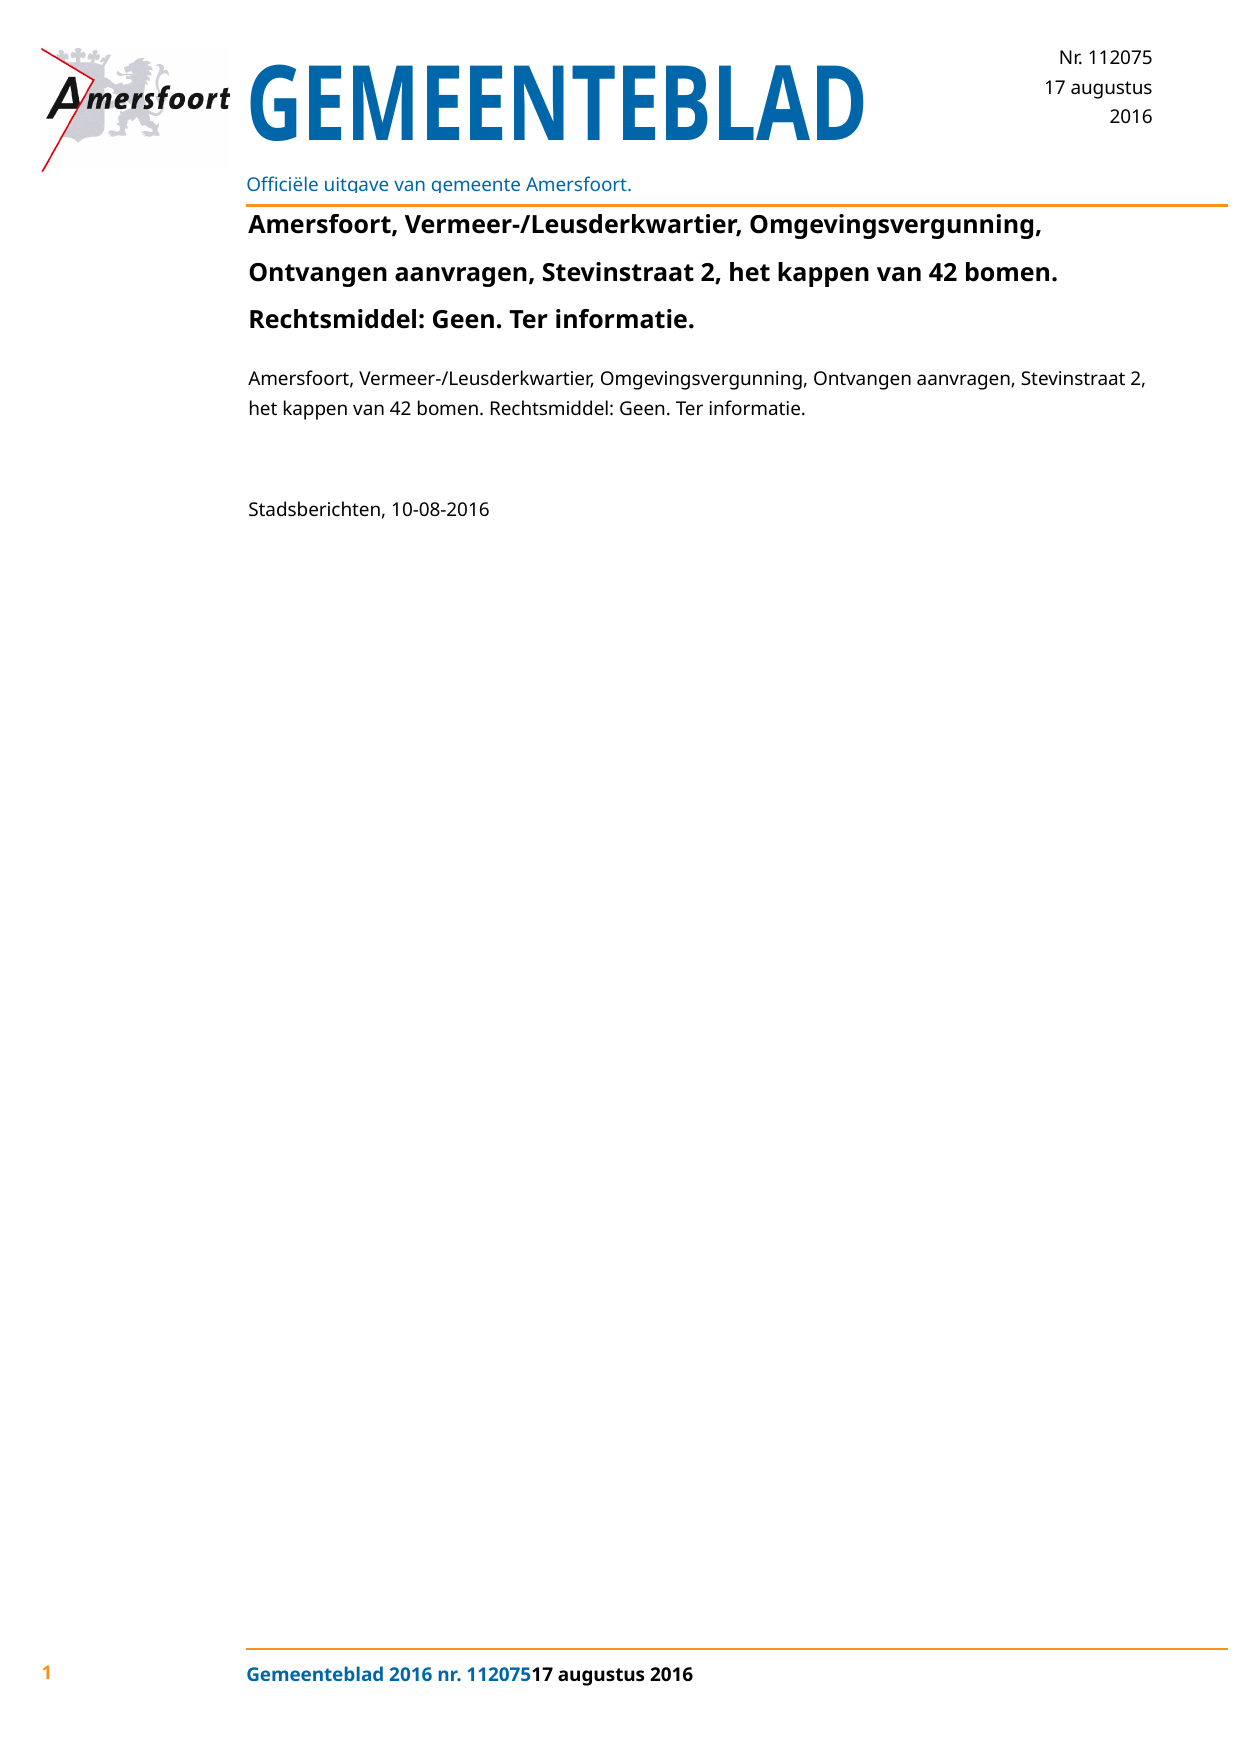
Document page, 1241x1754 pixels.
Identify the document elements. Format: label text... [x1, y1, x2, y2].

text Amersfoort, Vermeer-/Leusderkwartier, Omgevingsvergunning, Ontvangen aanvragen, Stevinstraat 2, het kappen van 42 bomen. Rechtsmiddel: Geen. Ter informatie. [248, 207, 1152, 336]
text Amersfoort, Vermeer-/Leusderkwartier, Omgevingsvergunning, Ontvangen aanvragen, Stevinstraat 2, het kappen van 42 bomen. Rechtsmiddel: Geen. Ter informatie. [248, 366, 1152, 421]
text Stadsberichten, 10-08-2016 [248, 496, 1152, 522]
picture [41, 47, 231, 172]
